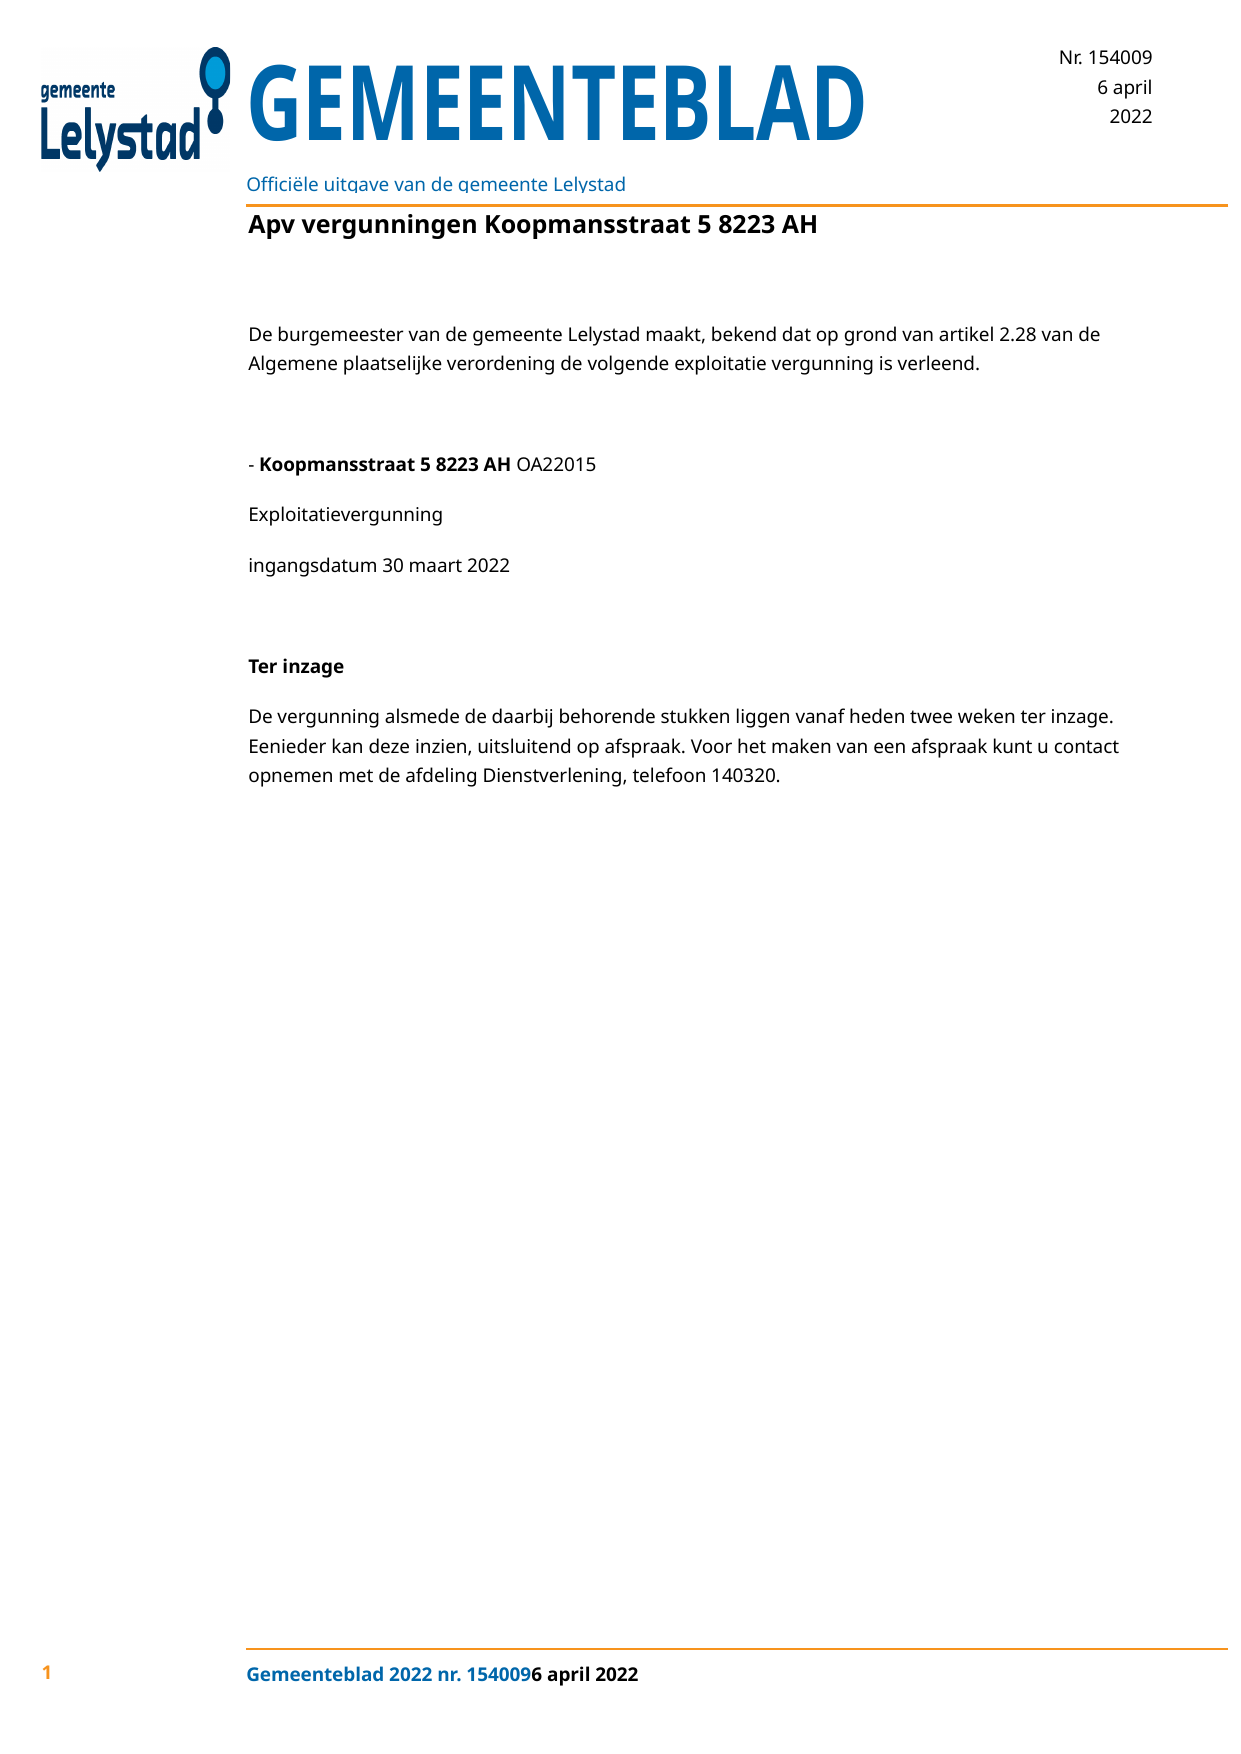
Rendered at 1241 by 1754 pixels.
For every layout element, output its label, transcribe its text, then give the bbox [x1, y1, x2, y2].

text - Koopmansstraat 5 8223 AH OA22015 [248, 451, 1152, 477]
text Ter inzage [248, 653, 1152, 678]
text De burgemeester van de gemeente Lelystad maakt, bekend dat op grond van artikel 2.28 van de Algemene plaatselijke verordening de volgende exploitatie vergunning is verleend. [248, 321, 1152, 376]
text Exploitatievergunning [248, 502, 1152, 527]
picture [41, 47, 231, 172]
text ingangsdatum 30 maart 2022 [248, 552, 1152, 578]
text De vergunning alsmede de daarbij behorende stukken liggen vanaf heden twee weken ter inzage. Eenieder kan deze inzien, uitsluitend op afspraak. Voor het maken van een afspraak kunt u contact opnemen met de afdeling Dienstverlening, telefoon 140320. [248, 703, 1152, 788]
text Apv vergunningen Koopmansstraat 5 8223 AH [248, 207, 1152, 241]
